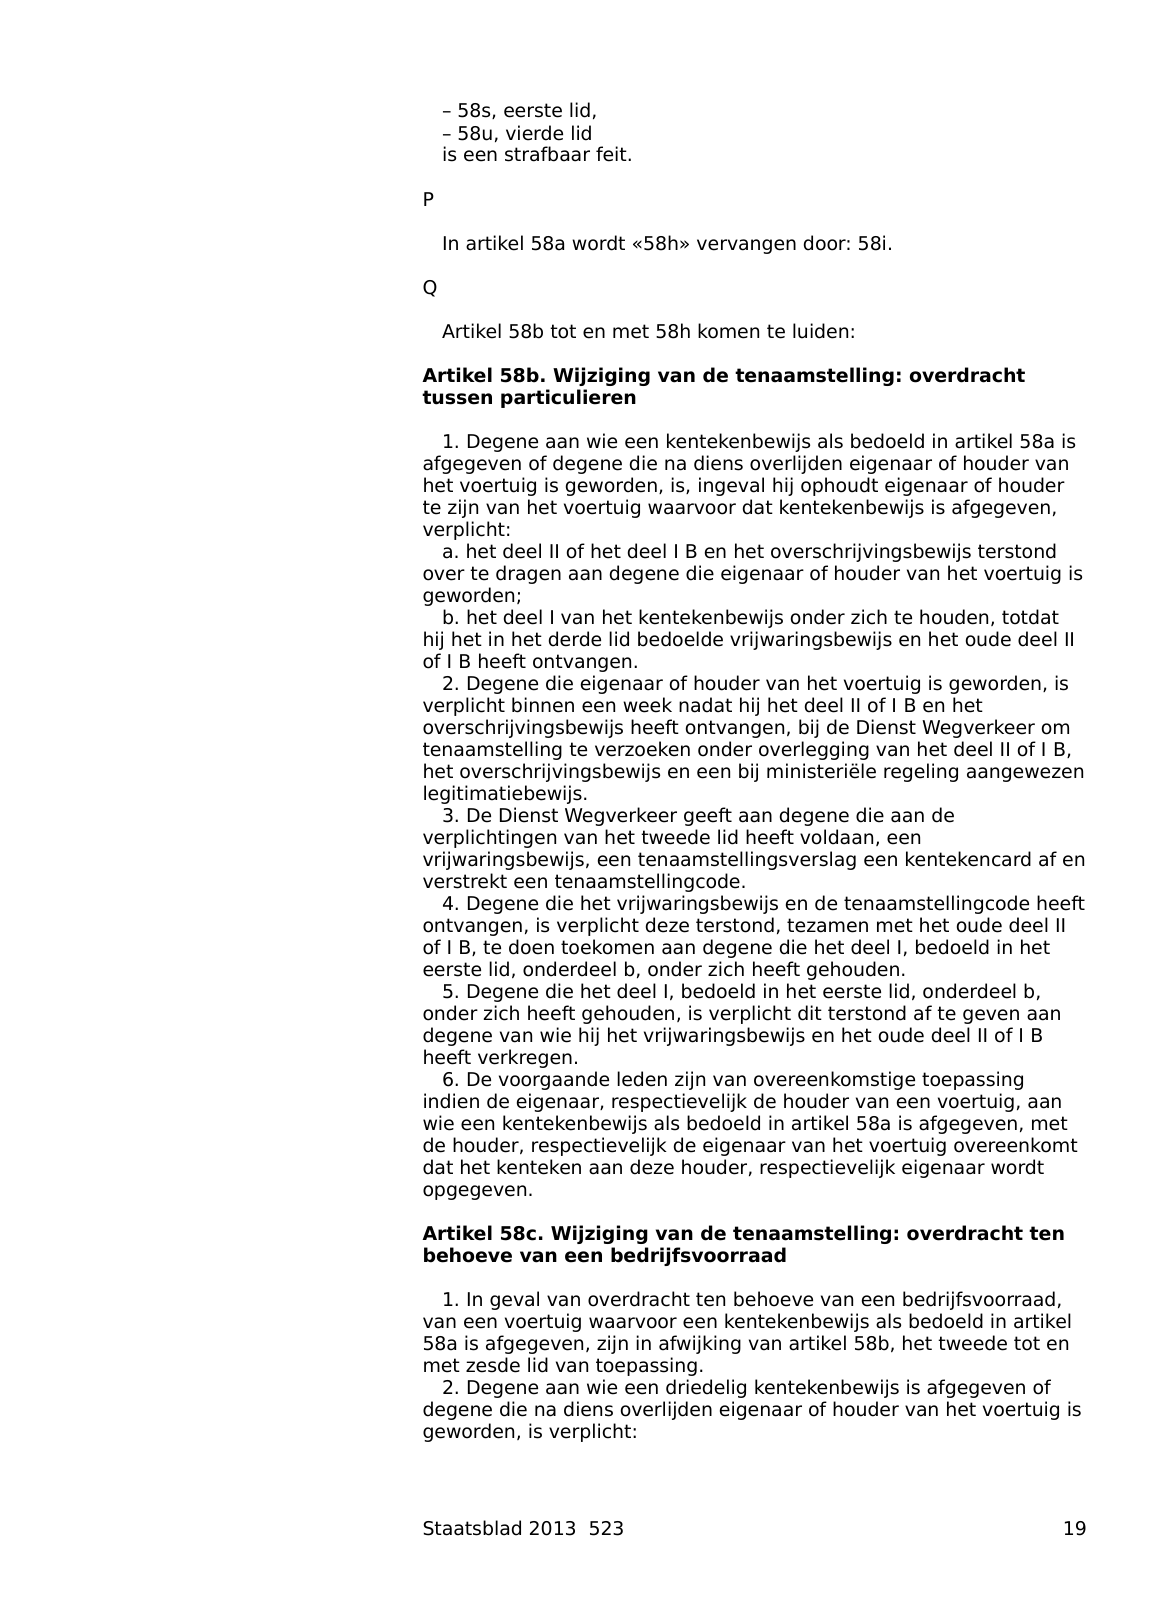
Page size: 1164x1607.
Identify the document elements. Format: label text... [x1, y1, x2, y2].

text 1. In geval van overdracht ten behoeve van een bedrijfsvoorraad, van een voertuig waarvoor een kentekenbewijs als bedoeld in artikel 58a is afgegeven, zijn in afwijking van artikel 58b, het tweede tot en met zesde lid van toepassing. [422, 1289, 1087, 1377]
text – 58u, vierde lid [422, 122, 1087, 144]
subtitle Artikel 58c. Wijziging van de tenaamstelling: overdracht ten behoeve van een bedrijfsvoorraad [422, 1223, 1087, 1267]
text b. het deel I van het kentekenbewijs onder zich te houden, totdat hij het in het derde lid bedoelde vrijwaringsbewijs en het oude deel II of I B heeft ontvangen. [422, 607, 1087, 673]
subtitle Artikel 58b. Wijziging van de tenaamstelling: overdracht tussen particulieren [422, 365, 1087, 409]
text 6. De voorgaande leden zijn van overeenkomstige toepassing indien de eigenaar, respectievelijk de houder van een voertuig, aan wie een kentekenbewijs als bedoeld in artikel 58a is afgegeven, met de houder, respectievelijk de eigenaar van het voertuig overeenkomt dat het kenteken aan deze houder, respectievelijk eigenaar wordt opgegeven. [422, 1069, 1087, 1201]
text 1. Degene aan wie een kentekenbewijs als bedoeld in artikel 58a is afgegeven of degene die na diens overlijden eigenaar of houder van het voertuig is geworden, is, ingeval hij ophoudt eigenaar of houder te zijn van het voertuig waarvoor dat kentekenbewijs is afgegeven, verplicht: [422, 431, 1087, 541]
text Artikel 58b tot en met 58h komen te luiden: [422, 321, 1087, 343]
text a. het deel II of het deel I B en het overschrijvingsbewijs terstond over te dragen aan degene die eigenaar of houder van het voertuig is geworden; [422, 541, 1087, 607]
text P [422, 188, 1087, 211]
text 5. Degene die het deel I, bedoeld in het eerste lid, onderdeel b, onder zich heeft gehouden, is verplicht dit terstond af te geven aan degene van wie hij het vrijwaringsbewijs en het oude deel II of I B heeft verkregen. [422, 981, 1087, 1069]
text 2. Degene die eigenaar of houder van het voertuig is geworden, is verplicht binnen een week nadat hij het deel II of I B en het overschrijvingsbewijs heeft ontvangen, bij de Dienst Wegverkeer om tenaamstelling te verzoeken onder overlegging van het deel II of I B, het overschrijvingsbewijs en een bij ministeriële regeling aangewezen legitimatiebewijs. [422, 673, 1087, 805]
text 2. Degene aan wie een driedelig kentekenbewijs is afgegeven of degene die na diens overlijden eigenaar of houder van het voertuig is geworden, is verplicht: [422, 1377, 1087, 1443]
text is een strafbaar feit. [422, 144, 1087, 166]
text 4. Degene die het vrijwaringsbewijs en de tenaamstellingcode heeft ontvangen, is verplicht deze terstond, tezamen met het oude deel II of I B, te doen toekomen aan degene die het deel I, bedoeld in het eerste lid, onderdeel b, onder zich heeft gehouden. [422, 893, 1087, 981]
text In artikel 58a wordt «58h» vervangen door: 58i. [422, 233, 1087, 255]
text 3. De Dienst Wegverkeer geeft aan degene die aan de verplichtingen van het tweede lid heeft voldaan, een vrijwaringsbewijs, een tenaamstellingsverslag een kentekencard af en verstrekt een tenaamstellingcode. [422, 805, 1087, 893]
text Q [422, 277, 1087, 299]
text – 58s, eerste lid, [422, 100, 1087, 122]
